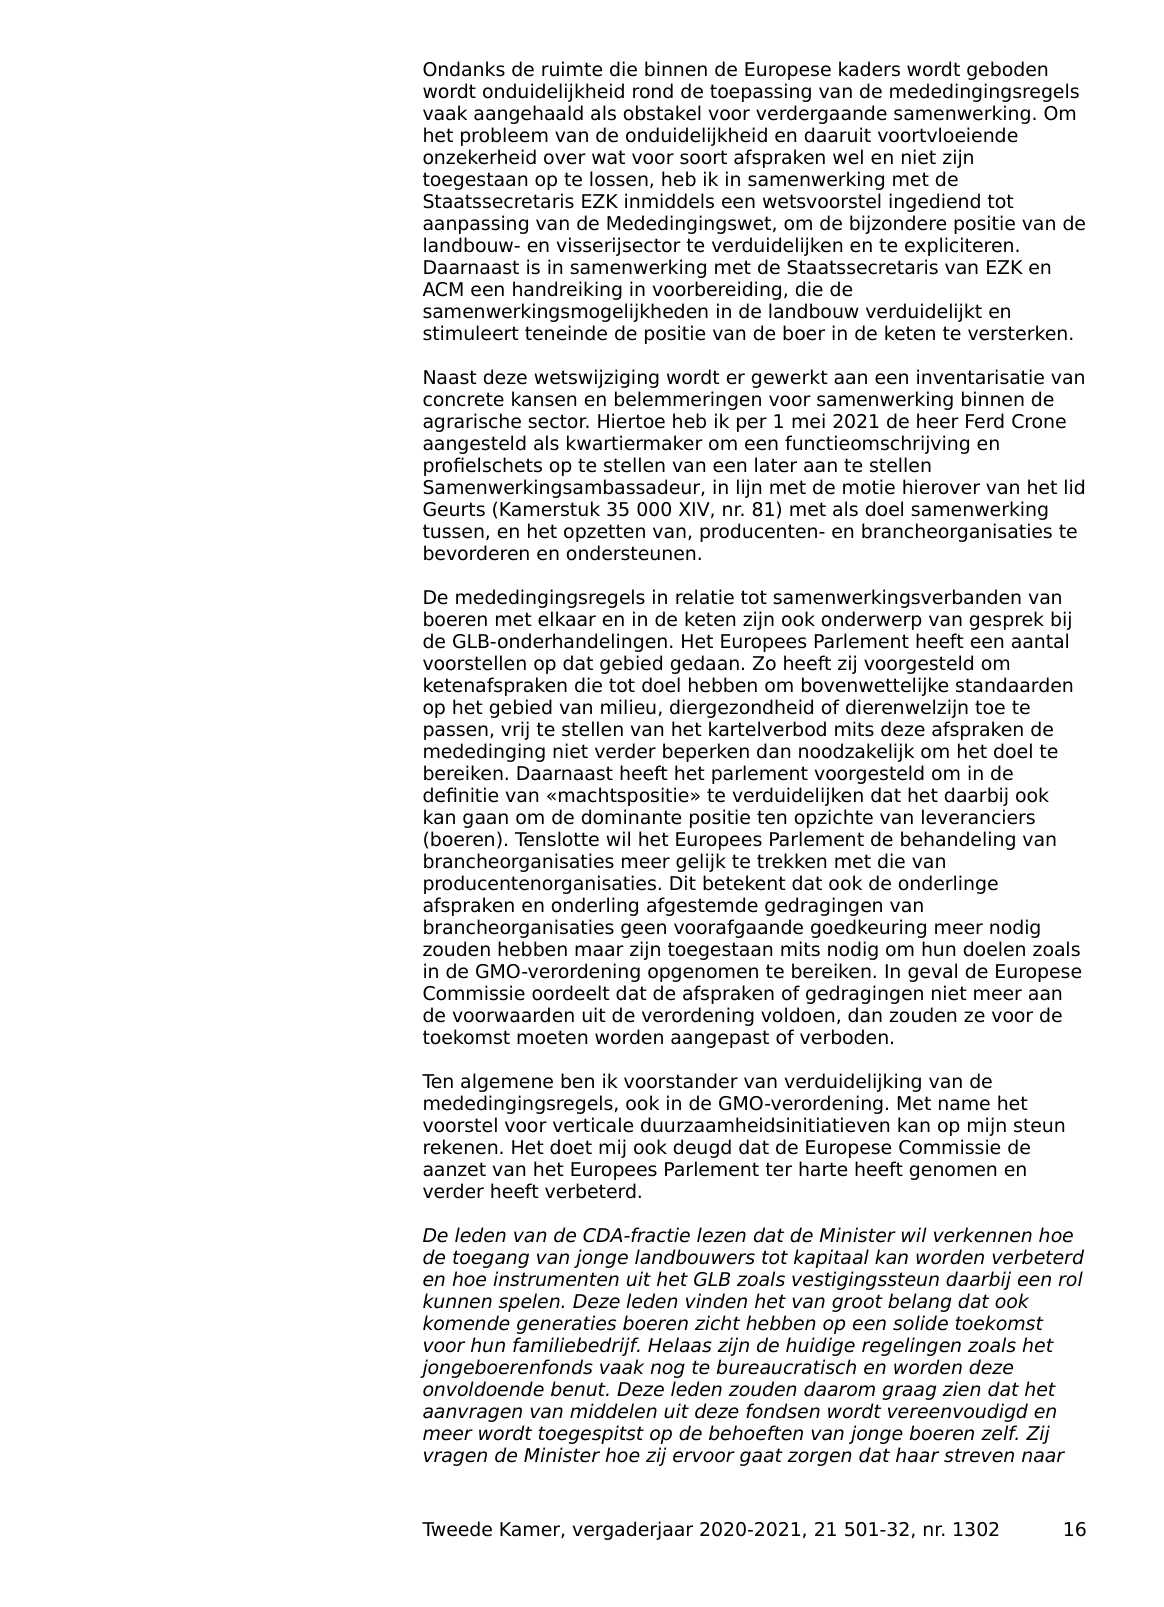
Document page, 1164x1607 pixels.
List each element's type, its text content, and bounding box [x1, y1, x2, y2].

text De leden van de CDA-fractie lezen dat de Minister wil verkennen hoe de toegang van jonge landbouwers tot kapitaal kan worden verbeterd en hoe instrumenten uit het GLB zoals vestigingssteun daarbij een rol kunnen spelen. Deze leden vinden het van groot belang dat ook komende generaties boeren zicht hebben op een solide toekomst voor hun familiebedrijf. Helaas zijn de huidige regelingen zoals het jongeboerenfonds vaak nog te bureaucratisch en worden deze onvoldoende benut. Deze leden zouden daarom graag zien dat het aanvragen van middelen uit deze fondsen wordt vereenvoudigd en meer wordt toegespitst op de behoeften van jonge boeren zelf. Zij vragen de Minister hoe zij ervoor gaat zorgen dat haar streven naar [422, 1225, 1087, 1467]
text Ten algemene ben ik voorstander van verduidelijking van de mededingingsregels, ook in de GMO-verordening. Met name het voorstel voor verticale duurzaamheidsinitiatieven kan op mijn steun rekenen. Het doet mij ook deugd dat de Europese Commissie de aanzet van het Europees Parlement ter harte heeft genomen en verder heeft verbeterd. [422, 1071, 1087, 1203]
text Ondanks de ruimte die binnen de Europese kaders wordt geboden wordt onduidelijkheid rond de toepassing van de mededingingsregels vaak aangehaald als obstakel voor verdergaande samenwerking. Om het probleem van de onduidelijkheid en daaruit voortvloeiende onzekerheid over wat voor soort afspraken wel en niet zijn toegestaan op te lossen, heb ik in samenwerking met de Staatssecretaris EZK inmiddels een wetsvoorstel ingediend tot aanpassing van de Mededingingswet, om de bijzondere positie van de landbouw- en visserijsector te verduidelijken en te expliciteren. Daarnaast is in samenwerking met de Staatssecretaris van EZK en ACM een handreiking in voorbereiding, die de samenwerkingsmogelijkheden in de landbouw verduidelijkt en stimuleert teneinde de positie van de boer in de keten te versterken. [422, 59, 1087, 345]
text Naast deze wetswijziging wordt er gewerkt aan een inventarisatie van concrete kansen en belemmeringen voor samenwerking binnen de agrarische sector. Hiertoe heb ik per 1 mei 2021 de heer Ferd Crone aangesteld als kwartiermaker om een functieomschrijving en profielschets op te stellen van een later aan te stellen Samenwerkingsambassadeur, in lijn met de motie hierover van het lid Geurts (Kamerstuk 35 000 XIV, nr. 81) met als doel samenwerking tussen, en het opzetten van, producenten- en brancheorganisaties te bevorderen en ondersteunen. [422, 367, 1087, 565]
text De mededingingsregels in relatie tot samenwerkingsverbanden van boeren met elkaar en in de keten zijn ook onderwerp van gesprek bij de GLB-onderhandelingen. Het Europees Parlement heeft een aantal voorstellen op dat gebied gedaan. Zo heeft zij voorgesteld om ketenafspraken die tot doel hebben om bovenwettelijke standaarden op het gebied van milieu, diergezondheid of dierenwelzijn toe te passen, vrij te stellen van het kartelverbod mits deze afspraken de mededinging niet verder beperken dan noodzakelijk om het doel te bereiken. Daarnaast heeft het parlement voorgesteld om in de definitie van «machtspositie» te verduidelijken dat het daarbij ook kan gaan om de dominante positie ten opzichte van leveranciers (boeren). Tenslotte wil het Europees Parlement de behandeling van brancheorganisaties meer gelijk te trekken met die van producentenorganisaties. Dit betekent dat ook de onderlinge afspraken en onderling afgestemde gedragingen van brancheorganisaties geen voorafgaande goedkeuring meer nodig zouden hebben maar zijn toegestaan mits nodig om hun doelen zoals in de GMO-verordening opgenomen te bereiken. In geval de Europese Commissie oordeelt dat de afspraken of gedragingen niet meer aan de voorwaarden uit de verordening voldoen, dan zouden ze voor de toekomst moeten worden aangepast of verboden. [422, 587, 1087, 1048]
